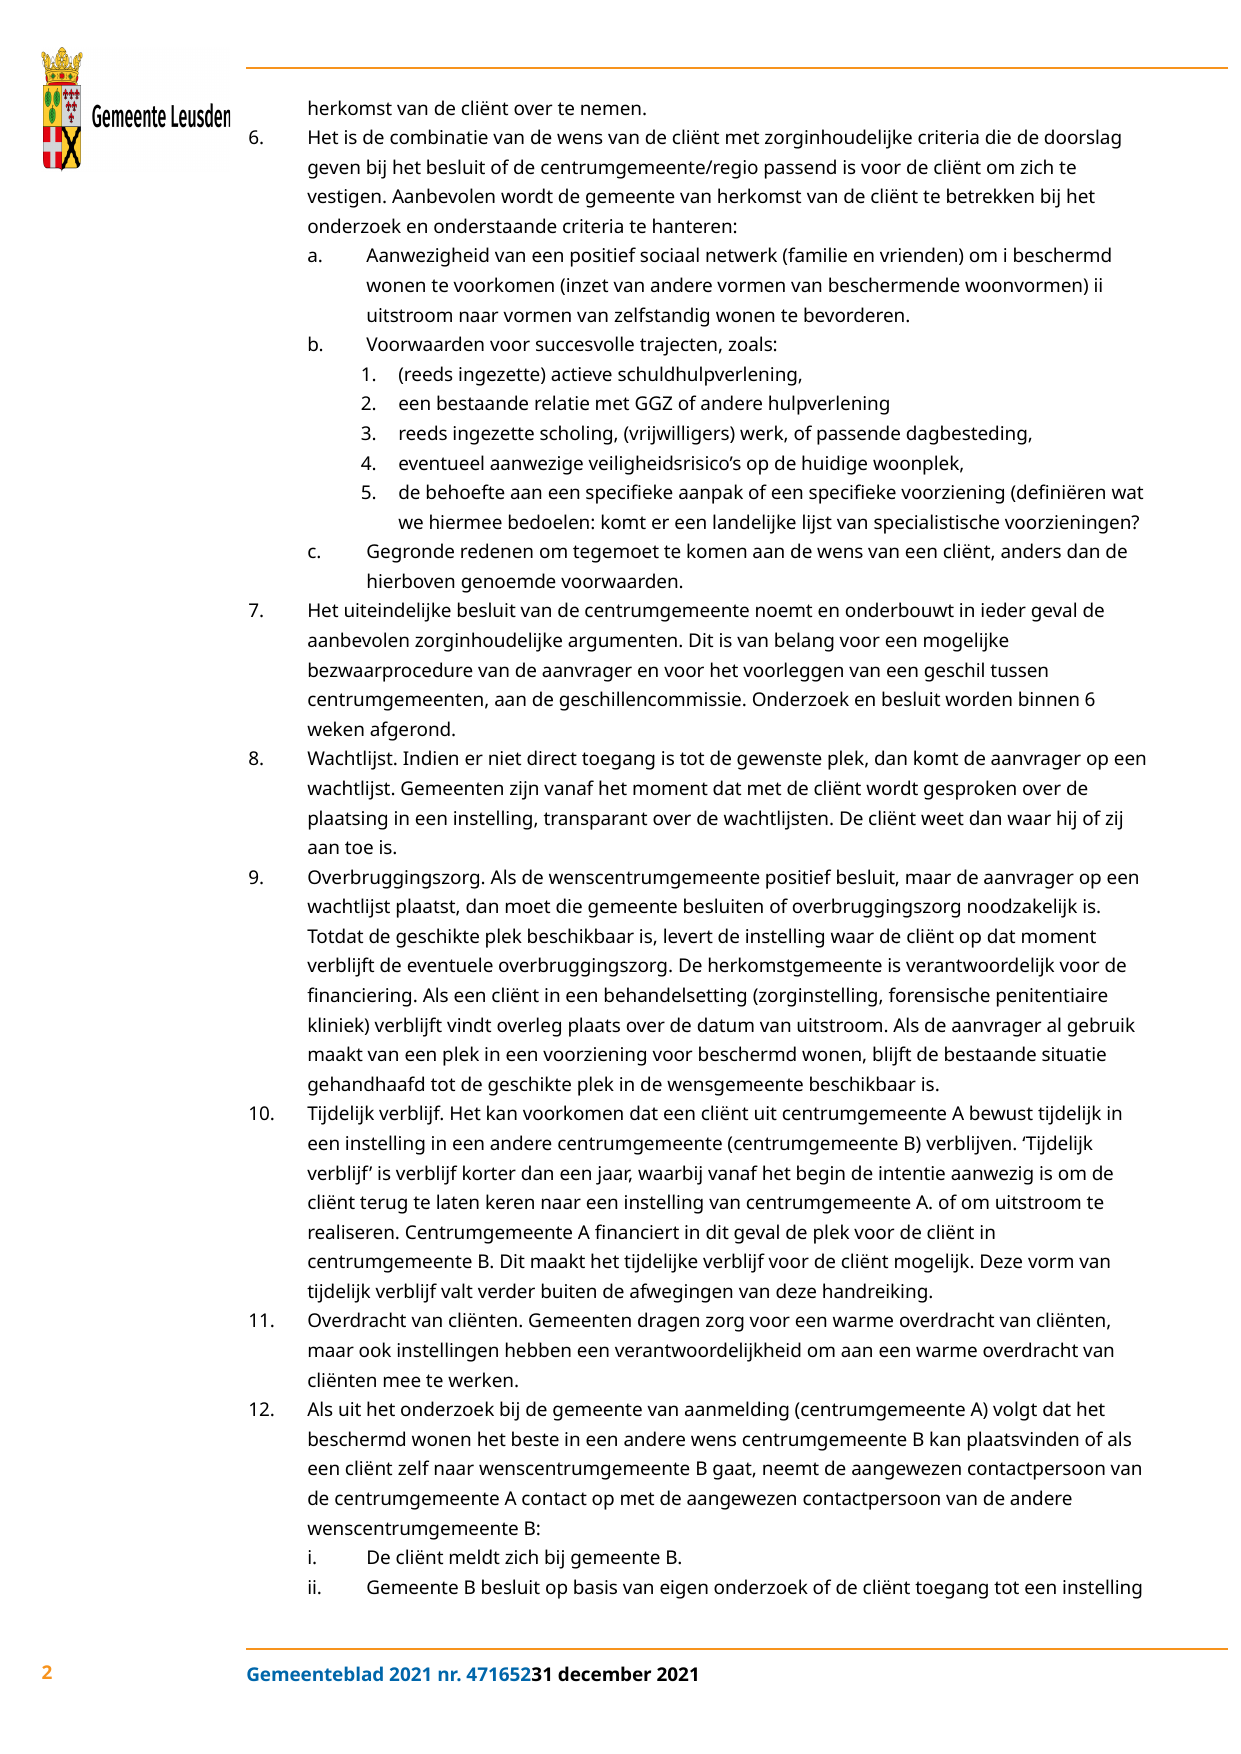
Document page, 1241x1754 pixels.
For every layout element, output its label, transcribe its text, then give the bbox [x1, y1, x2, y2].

list herkomst van de cliënt over te nemen. [248, 95, 1152, 121]
list De cliënt meldt zich bij gemeente B. [307, 1544, 1152, 1570]
list Aanwezigheid van een positief sociaal netwerk (familie en vrienden) om i beschermd wonen te voorkomen (inzet van andere vormen van beschermende woonvormen) ii uitstroom naar vormen van zelfstandig wonen te bevorderen. [307, 243, 1152, 328]
list een bestaande relatie met GGZ of andere hulpverlening [361, 391, 1152, 416]
list Het is de combinatie van de wens van de cliënt met zorginhoudelijke criteria die de doorslag geven bij het besluit of de centrumgemeente/regio passend is voor de cliënt om zich te vestigen. Aanbevolen wordt de gemeente van herkomst van de cliënt te betrekken bij het onderzoek en onderstaande criteria te hanteren: [248, 124, 1152, 239]
list Het uiteindelijke besluit van de centrumgemeente noemt en onderbouwt in ieder geval de aanbevolen zorginhoudelijke argumenten. Dit is van belang voor een mogelijke bezwaarprocedure van de aanvrager en voor het voorleggen van een geschil tussen centrumgemeenten, aan de geschillencommissie. Onderzoek en besluit worden binnen 6 weken afgerond. [248, 598, 1152, 742]
list (reeds ingezette) actieve schuldhulpverlening, [361, 361, 1152, 387]
list Als uit het onderzoek bij de gemeente van aanmelding (centrumgemeente A) volgt dat het beschermd wonen het beste in een andere wens centrumgemeente B kan plaatsvinden of als een cliënt zelf naar wenscentrumgemeente B gaat, neemt de aangewezen contactpersoon van de centrumgemeente A contact op met de aangewezen contactpersoon van de andere wenscentrumgemeente B: [248, 1396, 1152, 1541]
list Gegronde redenen om tegemoet te komen aan de wens van een cliënt, anders dan de hierboven genoemde voorwaarden. [307, 538, 1152, 594]
list Wachtlijst. Indien er niet direct toegang is tot de gewenste plek, dan komt de aanvrager op een wachtlijst. Gemeenten zijn vanaf het moment dat met de cliënt wordt gesproken over de plaatsing in een instelling, transparant over de wachtlijsten. De cliënt weet dan waar hij of zij aan toe is. [248, 746, 1152, 860]
list Overdracht van cliënten. Gemeenten dragen zorg voor een warme overdracht van cliënten, maar ook instellingen hebben een verantwoordelijkheid om aan een warme overdracht van cliënten mee te werken. [248, 1308, 1152, 1393]
list reeds ingezette scholing, (vrijwilligers) werk, of passende dagbesteding, [361, 420, 1152, 446]
list Tijdelijk verblijf. Het kan voorkomen dat een cliënt uit centrumgemeente A bewust tijdelijk in een instelling in een andere centrumgemeente (centrumgemeente B) verblijven. ‘Tijdelijk verblijf’ is verblijf korter dan een jaar, waarbij vanaf het begin de intentie aanwezig is om de cliënt terug te laten keren naar een instelling van centrumgemeente A. of om uitstroom te realiseren. Centrumgemeente A financiert in dit geval de plek voor de cliënt in centrumgemeente B. Dit maakt het tijdelijke verblijf voor de cliënt mogelijk. Deze vorm van tijdelijk verblijf valt verder buiten de afwegingen van deze handreiking. [248, 1101, 1152, 1304]
list eventueel aanwezige veiligheidsrisico’s op de huidige woonplek, [361, 450, 1152, 476]
list Overbruggingszorg. Als de wenscentrumgemeente positief besluit, maar de aanvrager op een wachtlijst plaatst, dan moet die gemeente besluiten of overbruggingszorg noodzakelijk is. Totdat de geschikte plek beschikbaar is, levert de instelling waar de cliënt op dat moment verblijft de eventuele overbruggingszorg. De herkomstgemeente is verantwoordelijk voor de financiering. Als een cliënt in een behandelsetting (zorginstelling, forensische penitentiaire kliniek) verblijft vindt overleg plaats over de datum van uitstroom. Als de aanvrager al gebruik maakt van een plek in een voorziening voor beschermd wonen, blijft de bestaande situatie gehandhaafd tot de geschikte plek in de wensgemeente beschikbaar is. [248, 864, 1152, 1097]
list Gemeente B besluit op basis van eigen onderzoek of de cliënt toegang tot een instelling [307, 1574, 1152, 1600]
list Voorwaarden voor succesvolle trajecten, zoals: [307, 331, 1152, 357]
picture [41, 47, 231, 172]
list de behoefte aan een specifieke aanpak of een specifieke voorziening (definiëren wat we hiermee bedoelen: komt er een landelijke lijst van specialistische voorzieningen? [361, 479, 1152, 535]
